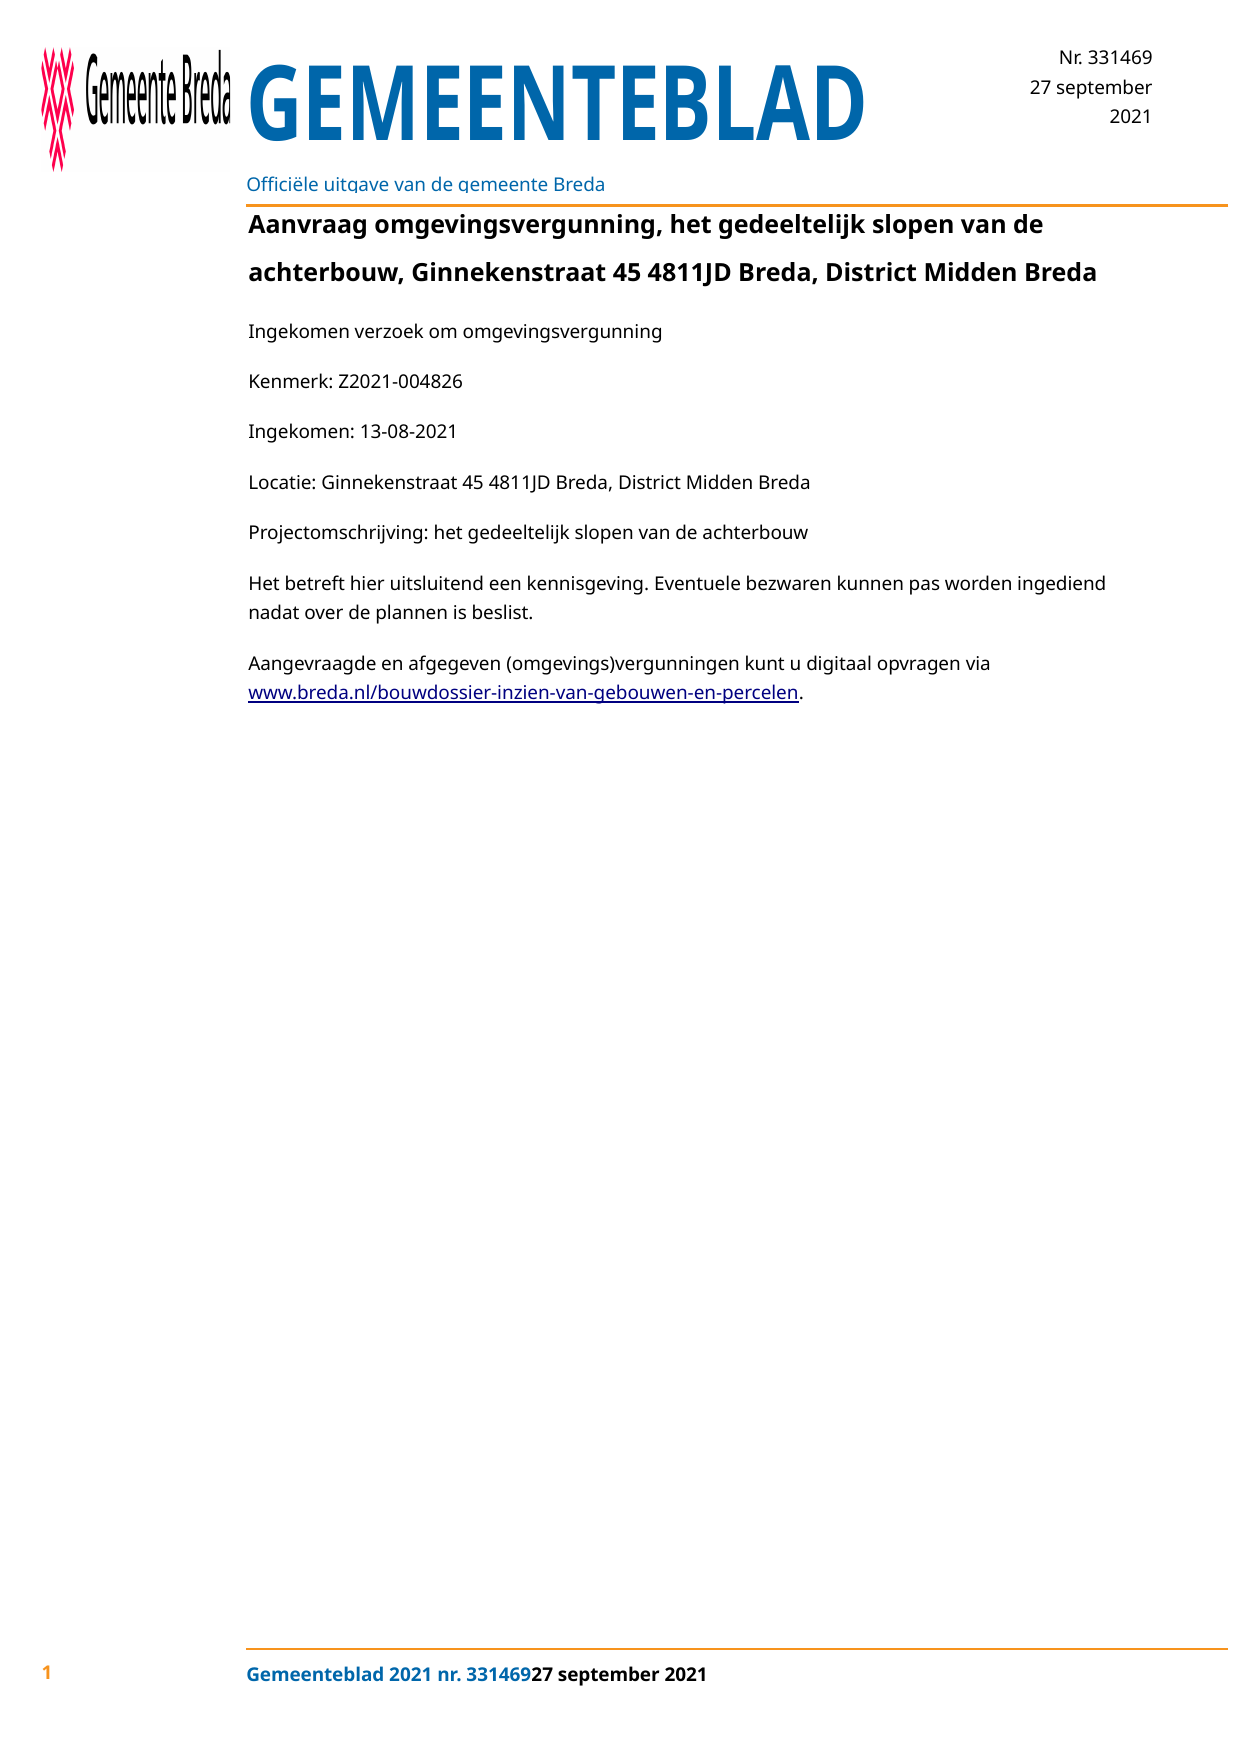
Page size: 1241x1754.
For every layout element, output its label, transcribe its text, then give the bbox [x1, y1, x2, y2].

text Het betreft hier uitsluitend een kennisgeving. Eventuele bezwaren kunnen pas worden ingediend nadat over de plannen is beslist. [248, 570, 1152, 625]
picture [41, 47, 231, 172]
text Ingekomen: 13-08-2021 [248, 419, 1152, 444]
text Locatie: Ginnekenstraat 45 4811JD Breda, District Midden Breda [248, 469, 1152, 495]
text Aanvraag omgevingsvergunning, het gedeeltelijk slopen van de achterbouw, Ginnekenstraat 45 4811JD Breda, District Midden Breda [248, 207, 1152, 288]
text Aangevraagde en afgegeven (omgevings)vergunningen kunt u digitaal opvragen via www.breda.nl/bouwdossier-inzien-van-gebouwen-en-percelen. [248, 650, 1152, 705]
text Ingekomen verzoek om omgevingsvergunning [248, 318, 1152, 344]
text Kenmerk: Z2021-004826 [248, 368, 1152, 394]
text Projectomschrijving: het gedeeltelijk slopen van de achterbouw [248, 519, 1152, 545]
